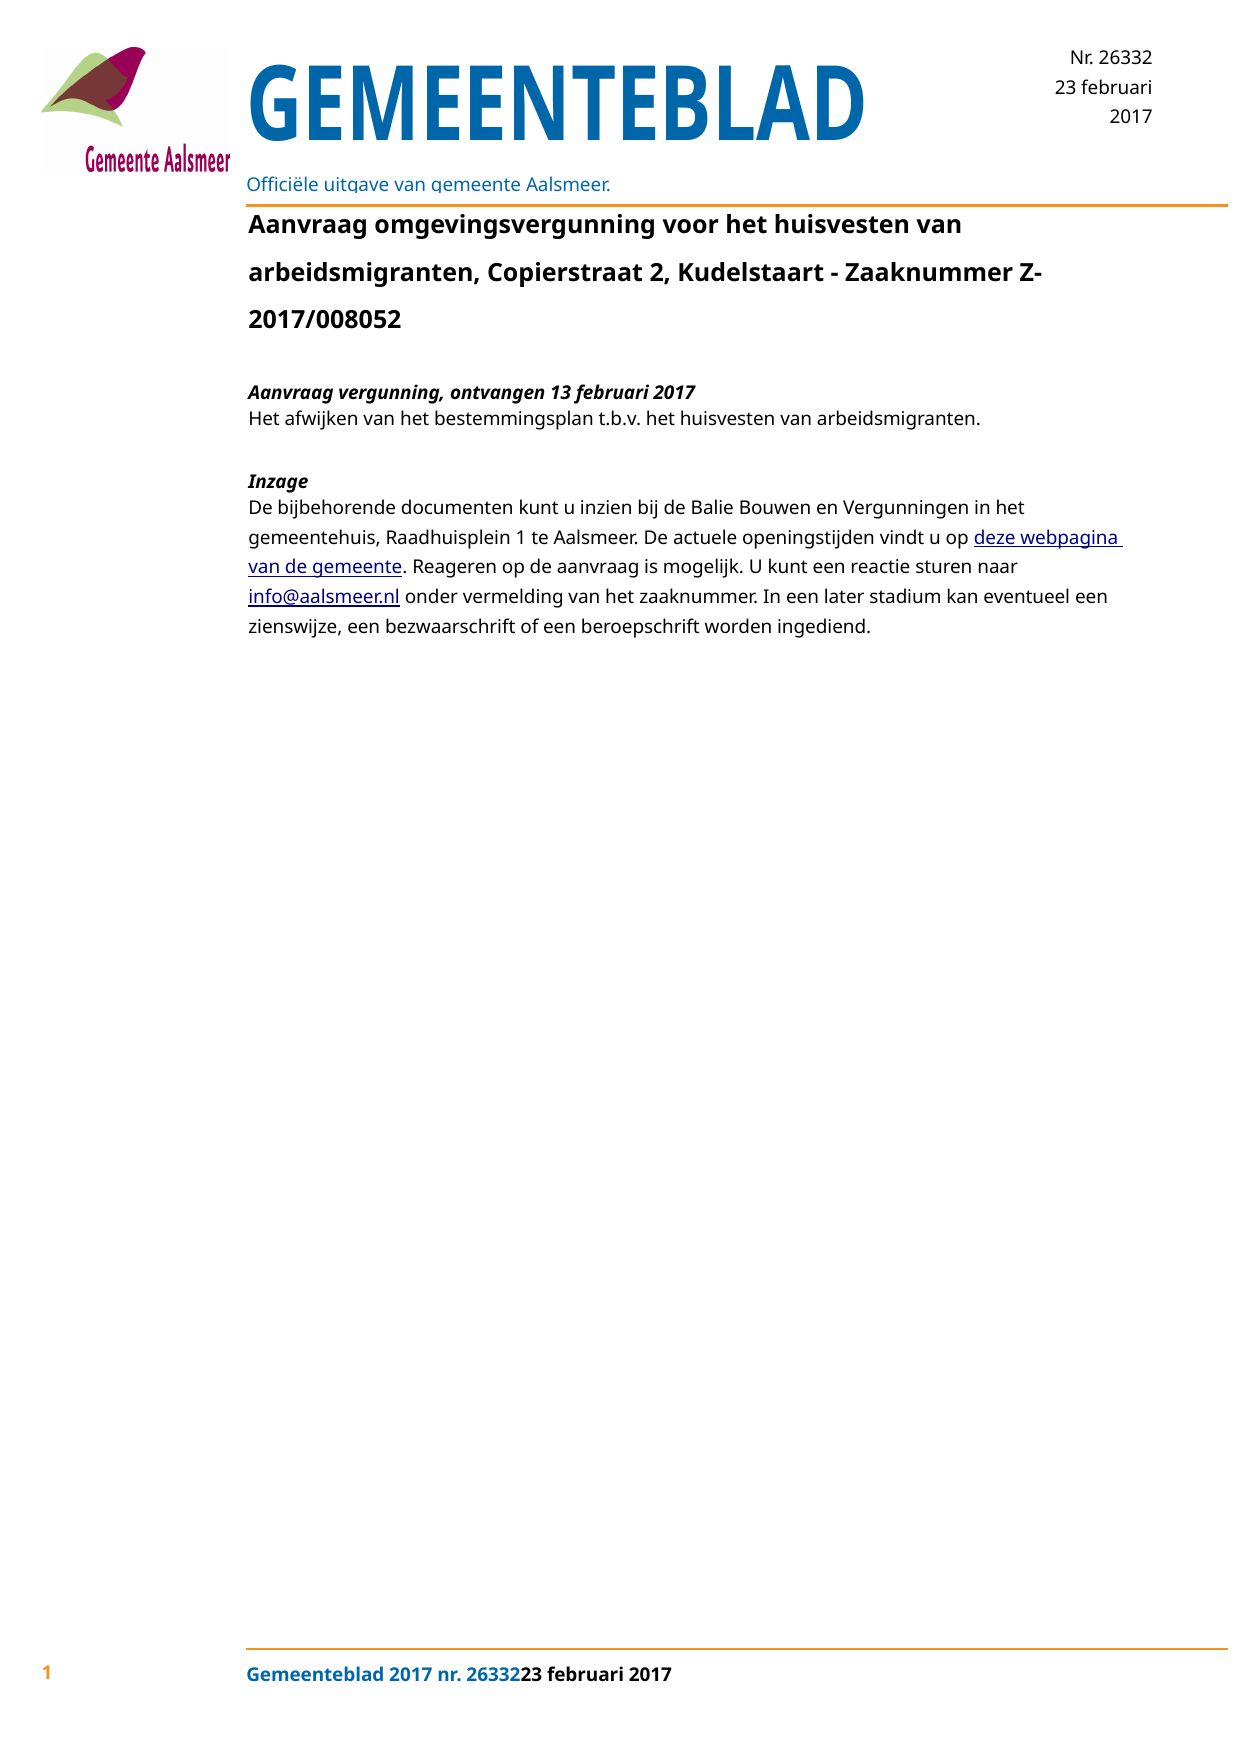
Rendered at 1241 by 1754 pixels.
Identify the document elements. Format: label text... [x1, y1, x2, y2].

text Het afwijken van het bestemmingsplan t.b.v. het huisvesten van arbeidsmigranten. [248, 405, 1152, 431]
picture [41, 47, 231, 172]
text Inzage [248, 469, 1152, 494]
text ​ [248, 663, 1152, 689]
text Aanvraag omgevingsvergunning voor het huisvesten van arbeidsmigranten, Copierstraat 2, Kudelstaart - Zaaknummer Z-2017/008052 [248, 207, 1152, 336]
text De bijbehorende documenten kunt u inzien bij de Balie Bouwen en Vergunningen in het gemeentehuis, Raadhuisplein 1 te Aalsmeer. De actuele openingstijden vindt u op deze webpagina van de gemeente. Reageren op de aanvraag is mogelijk. U kunt een reactie sturen naar info@aalsmeer.nl onder vermelding van het zaaknummer. In een later stadium kan eventueel een zienswijze, een bezwaarschrift of een beroepschrift worden ingediend. [248, 494, 1152, 638]
text Aanvraag vergunning, ontvangen 13 februari 2017 [248, 379, 1152, 405]
